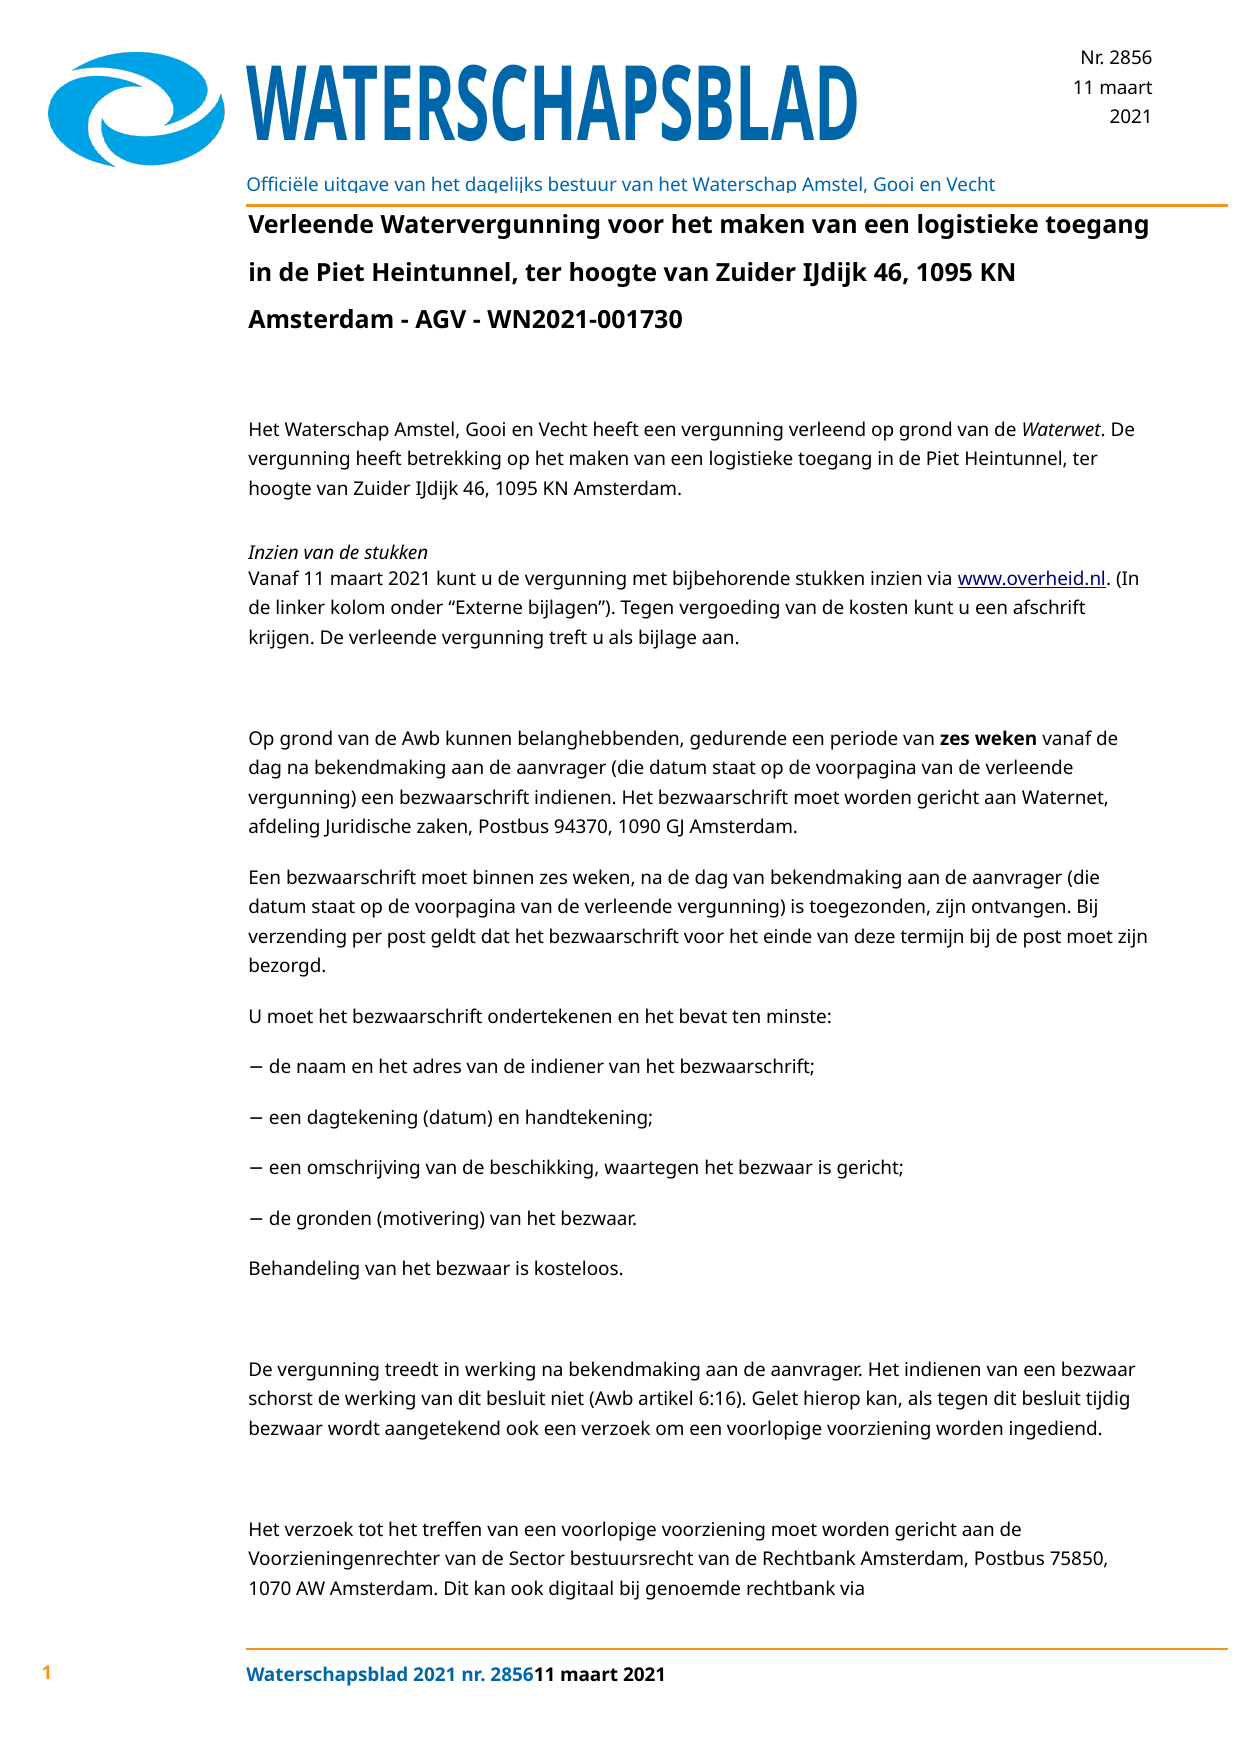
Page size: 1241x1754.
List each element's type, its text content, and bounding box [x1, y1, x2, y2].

text − een omschrijving van de beschikking, waartegen het bezwaar is gericht; [248, 1154, 1152, 1180]
text − de gronden (motivering) van het bezwaar. [248, 1205, 1152, 1231]
text − een dagtekening (datum) en handtekening; [248, 1104, 1152, 1130]
text Verleende Watervergunning voor het maken van een logistieke toegang in de Piet Heintunnel, ter hoogte van Zuider IJdijk 46, 1095 KN Amsterdam - AGV - WN2021-001730 [248, 207, 1152, 336]
picture [41, 47, 231, 172]
text Inzien van de stukken [248, 539, 1152, 565]
text Een bezwaarschrift moet binnen zes weken, na de dag van bekendmaking aan de aanvrager (die datum staat op de voorpagina van de verleende vergunning) is toegezonden, zijn ontvangen. Bij verzending per post geldt dat het bezwaarschrift voor het einde van deze termijn bij de post moet zijn bezorgd. [248, 864, 1152, 978]
text Vanaf 11 maart 2021 kunt u de vergunning met bijbehorende stukken inzien via www.overheid.nl. (In de linker kolom onder “Externe bijlagen”). Tegen vergoeding van de kosten kunt u een afschrift krijgen. De verleende vergunning treft u als bijlage aan. [248, 565, 1152, 650]
text Op grond van de Awb kunnen belanghebbenden, gedurende een periode van zes weken vanaf de dag na bekendmaking aan de aanvrager (die datum staat op de voorpagina van de verleende vergunning) een bezwaarschrift indienen. Het bezwaarschrift moet worden gericht aan Waternet, afdeling Juridische zaken, Postbus 94370, 1090 GJ Amsterdam. [248, 725, 1152, 839]
text Het Waterschap Amstel, Gooi en Vecht heeft een vergunning verleend op grond van de Waterwet. De vergunning heeft betrekking op het maken van een logistieke toegang in de Piet Heintunnel, ter hoogte van Zuider IJdijk 46, 1095 KN Amsterdam. [248, 416, 1152, 501]
text U moet het bezwaarschrift ondertekenen en het bevat ten minste: [248, 1003, 1152, 1029]
text − de naam en het adres van de indiener van het bezwaarschrift; [248, 1053, 1152, 1079]
text Behandeling van het bezwaar is kosteloos. [248, 1255, 1152, 1281]
text Het verzoek tot het treffen van een voorlopige voorziening moet worden gericht aan de Voorzieningenrechter van de Sector bestuursrecht van de Rechtbank Amsterdam, Postbus 75850, 1070 AW Amsterdam. Dit kan ook digitaal bij genoemde rechtbank via [248, 1516, 1152, 1601]
text De vergunning treedt in werking na bekendmaking aan de aanvrager. Het indienen van een bezwaar schorst de werking van dit besluit niet (Awb artikel 6:16). Gelet hierop kan, als tegen dit besluit tijdig bezwaar wordt aangetekend ook een verzoek om een voorlopige voorziening worden ingediend. [248, 1356, 1152, 1441]
